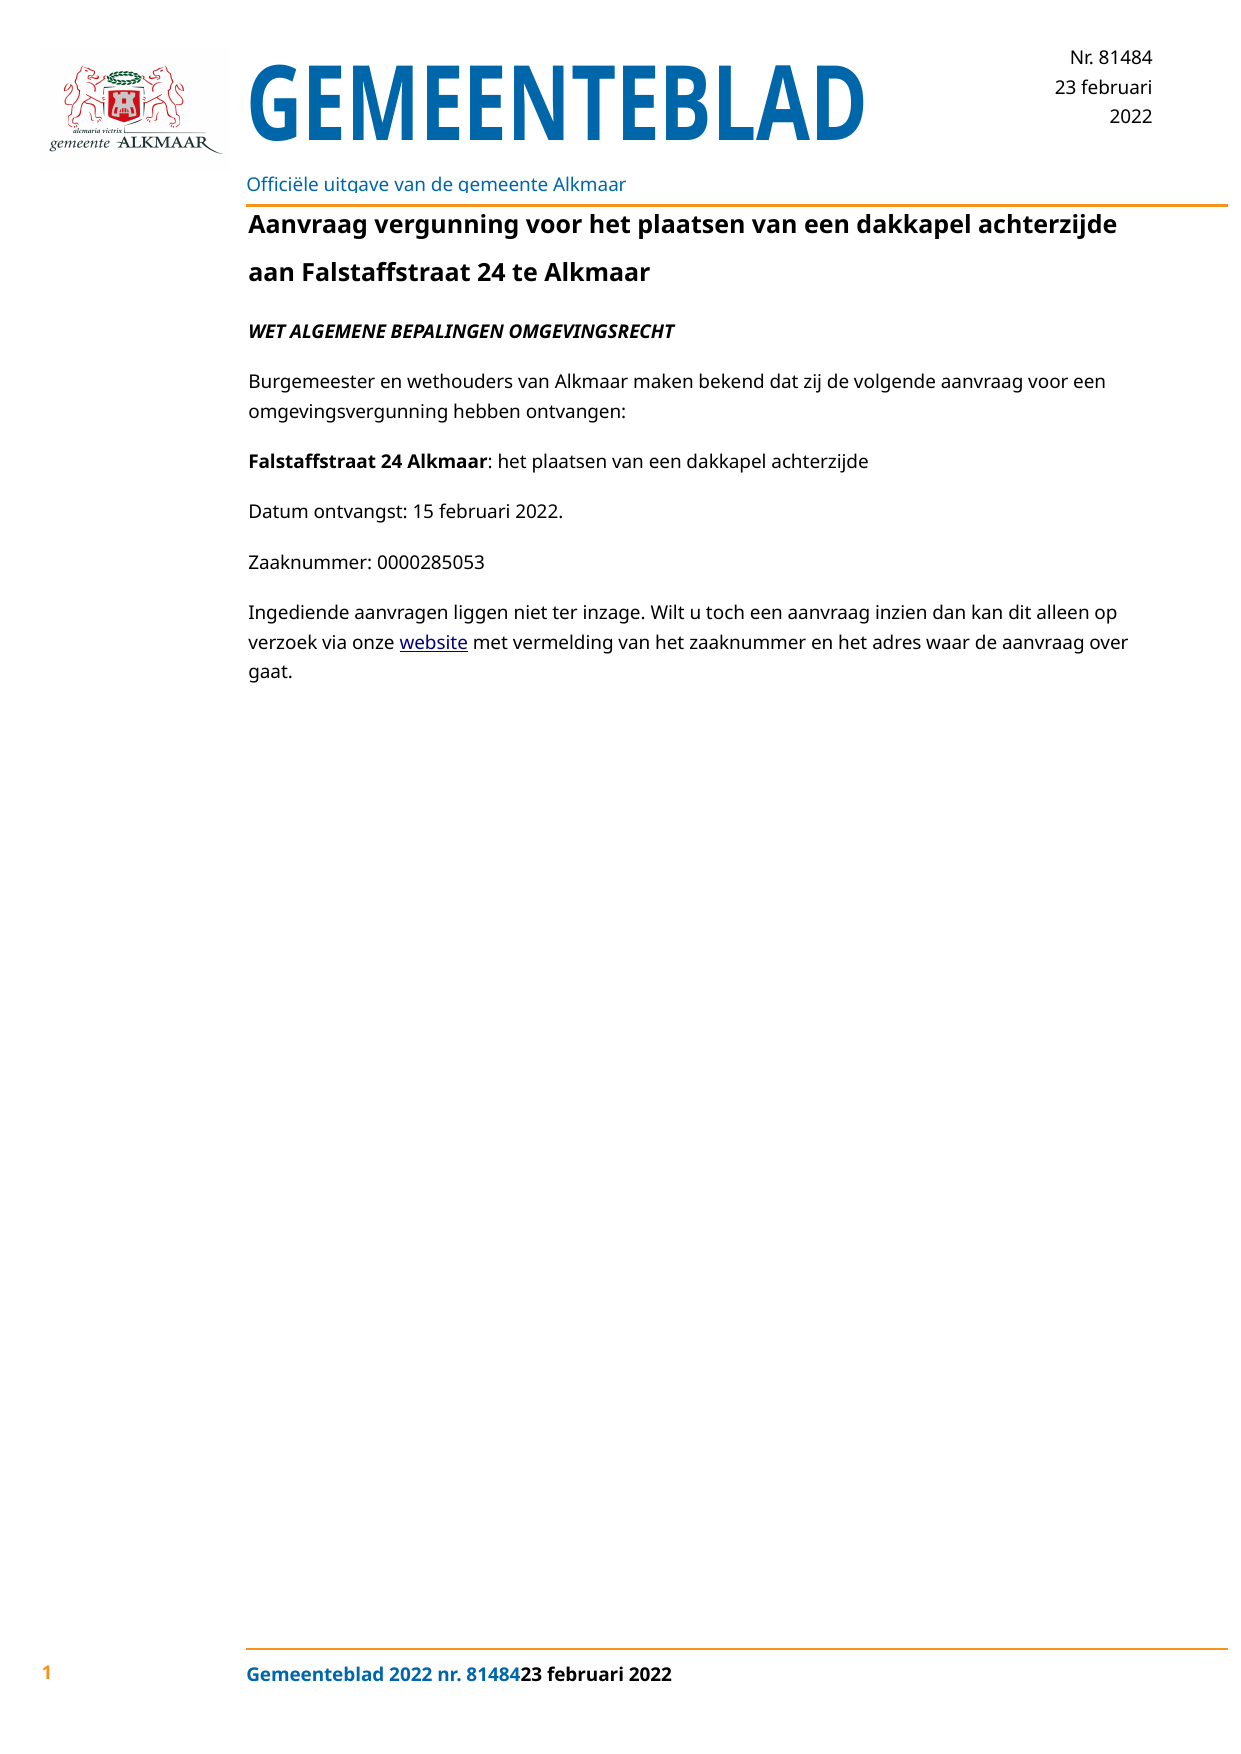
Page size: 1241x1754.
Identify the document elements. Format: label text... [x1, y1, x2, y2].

text WET ALGEMENE BEPALINGEN OMGEVINGSRECHT [248, 318, 1152, 344]
text Zaaknummer: 0000285053 [248, 549, 1152, 575]
text Datum ontvangst: 15 februari 2022. [248, 499, 1152, 524]
text Aanvraag vergunning voor het plaatsen van een dakkapel achterzijde aan Falstaffstraat 24 te Alkmaar [248, 207, 1152, 288]
picture [41, 47, 231, 172]
text Burgemeester en wethouders van Alkmaar maken bekend dat zij de volgende aanvraag voor een omgevingsvergunning hebben ontvangen: [248, 368, 1152, 424]
text Ingediende aanvragen liggen niet ter inzage. Wilt u toch een aanvraag inzien dan kan dit alleen op verzoek via onze website met vermelding van het zaaknummer en het adres waar de aanvraag over gaat. [248, 599, 1152, 684]
text Falstaffstraat 24 Alkmaar: het plaatsen van een dakkapel achterzijde [248, 448, 1152, 474]
